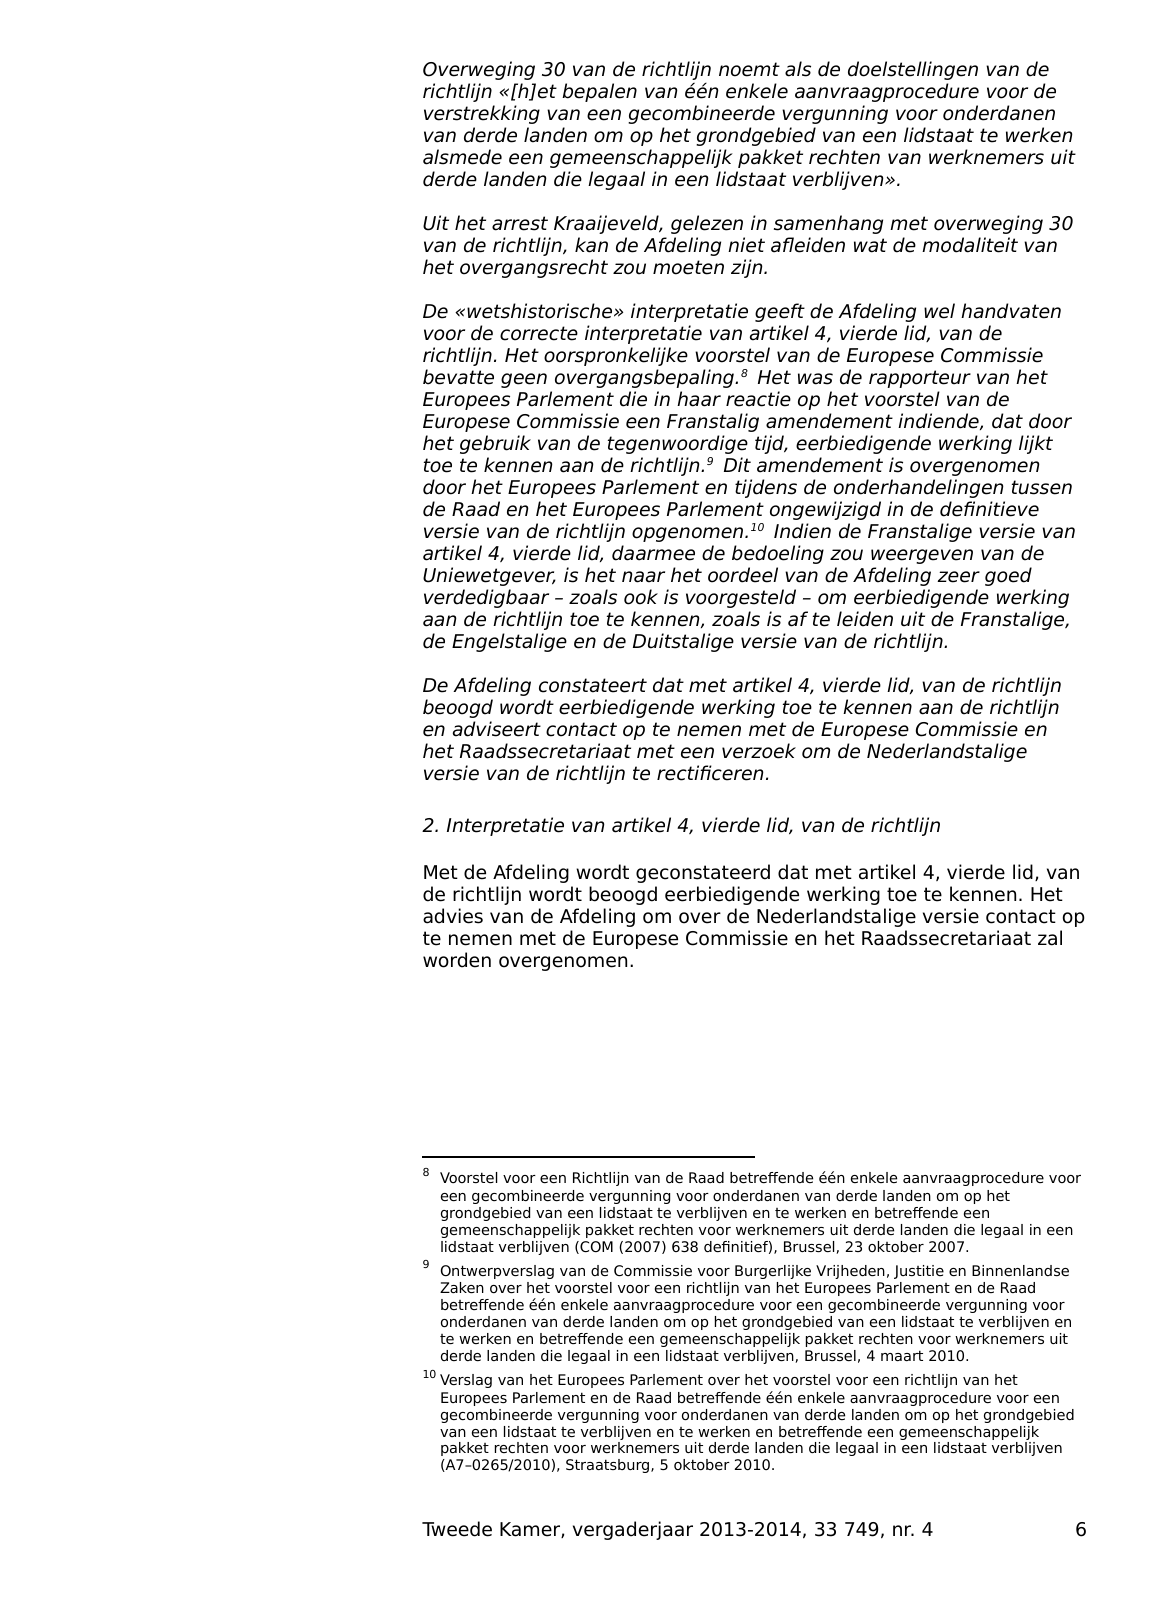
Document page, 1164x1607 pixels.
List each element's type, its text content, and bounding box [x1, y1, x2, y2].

text Verslag van het Europees Parlement over het voorstel voor een richtlijn van het Europees Parlement en de Raad betreffende één enkele aanvraagprocedure voor een gecombineerde vergunning voor onderdanen van derde landen om op het grondgebied van een lidstaat te verblijven en te werken en betreffende een gemeenschappelijk pakket rechten voor werknemers uit derde landen die legaal in een lidstaat verblijven (A7–0265/2010), Straatsburg, 5 oktober 2010. [422, 1368, 1087, 1474]
text Met de Afdeling wordt geconstateerd dat met artikel 4, vierde lid, van de richtlijn wordt beoogd eerbiedigende werking toe te kennen. Het advies van de Afdeling om over de Nederlandstalige versie contact op te nemen met de Europese Commissie en het Raadssecretariaat zal worden overgenomen. [422, 862, 1087, 972]
text Overweging 30 van de richtlijn noemt als de doelstellingen van de richtlijn «[h]et bepalen van één enkele aanvraagprocedure voor de verstrekking van een gecombineerde vergunning voor onderdanen van derde landen om op het grondgebied van een lidstaat te werken alsmede een gemeenschappelijk pakket rechten van werknemers uit derde landen die legaal in een lidstaat verblijven». [422, 59, 1087, 191]
text Uit het arrest Kraaijeveld, gelezen in samenhang met overweging 30 van de richtlijn, kan de Afdeling niet afleiden wat de modaliteit van het overgangsrecht zou moeten zijn. [422, 213, 1087, 279]
text Voorstel voor een Richtlijn van de Raad betreffende één enkele aanvraagprocedure voor een gecombineerde vergunning voor onderdanen van derde landen om op het grondgebied van een lidstaat te verblijven en te werken en betreffende een gemeenschappelijk pakket rechten voor werknemers uit derde landen die legaal in een lidstaat verblijven (COM (2007) 638 definitief), Brussel, 23 oktober 2007. [422, 1166, 1087, 1256]
subtitle 2. Interpretatie van artikel 4, vierde lid, van de richtlijn [422, 815, 1087, 837]
text De «wetshistorische» interpretatie geeft de Afdeling wel handvaten voor de correcte interpretatie van artikel 4, vierde lid, van de richtlijn. Het oorspronkelijke voorstel van de Europese Commissie bevatte geen overgangsbepaling. Het was de rapporteur van het Europees Parlement die in haar reactie op het voorstel van de Europese Commissie een Franstalig amendement indiende, dat door het gebruik van de tegenwoordige tijd, eerbiedigende werking lijkt toe te kennen aan de richtlijn. Dit amendement is overgenomen door het Europees Parlement en tijdens de onderhandelingen tussen de Raad en het Europees Parlement ongewijzigd in de definitieve versie van de richtlijn opgenomen. Indien de Franstalige versie van artikel 4, vierde lid, daarmee de bedoeling zou weergeven van de Uniewetgever, is het naar het oordeel van de Afdeling zeer goed verdedigbaar – zoals ook is voorgesteld – om eerbiedigende werking aan de richtlijn toe te kennen, zoals is af te leiden uit de Franstalige, de Engelstalige en de Duitstalige versie van de richtlijn. [422, 301, 1087, 653]
text Ontwerpverslag van de Commissie voor Burgerlijke Vrijheden, Justitie en Binnenlandse Zaken over het voorstel voor een richtlijn van het Europees Parlement en de Raad betreffende één enkele aanvraagprocedure voor een gecombineerde vergunning voor onderdanen van derde landen om op het grondgebied van een lidstaat te verblijven en te werken en betreffende een gemeenschappelijk pakket rechten voor werknemers uit derde landen die legaal in een lidstaat verblijven, Brussel, 4 maart 2010. [422, 1258, 1087, 1365]
text De Afdeling constateert dat met artikel 4, vierde lid, van de richtlijn beoogd wordt eerbiedigende werking toe te kennen aan de richtlijn en adviseert contact op te nemen met de Europese Commissie en het Raadssecretariaat met een verzoek om de Nederlandstalige versie van de richtlijn te rectificeren. [422, 675, 1087, 785]
